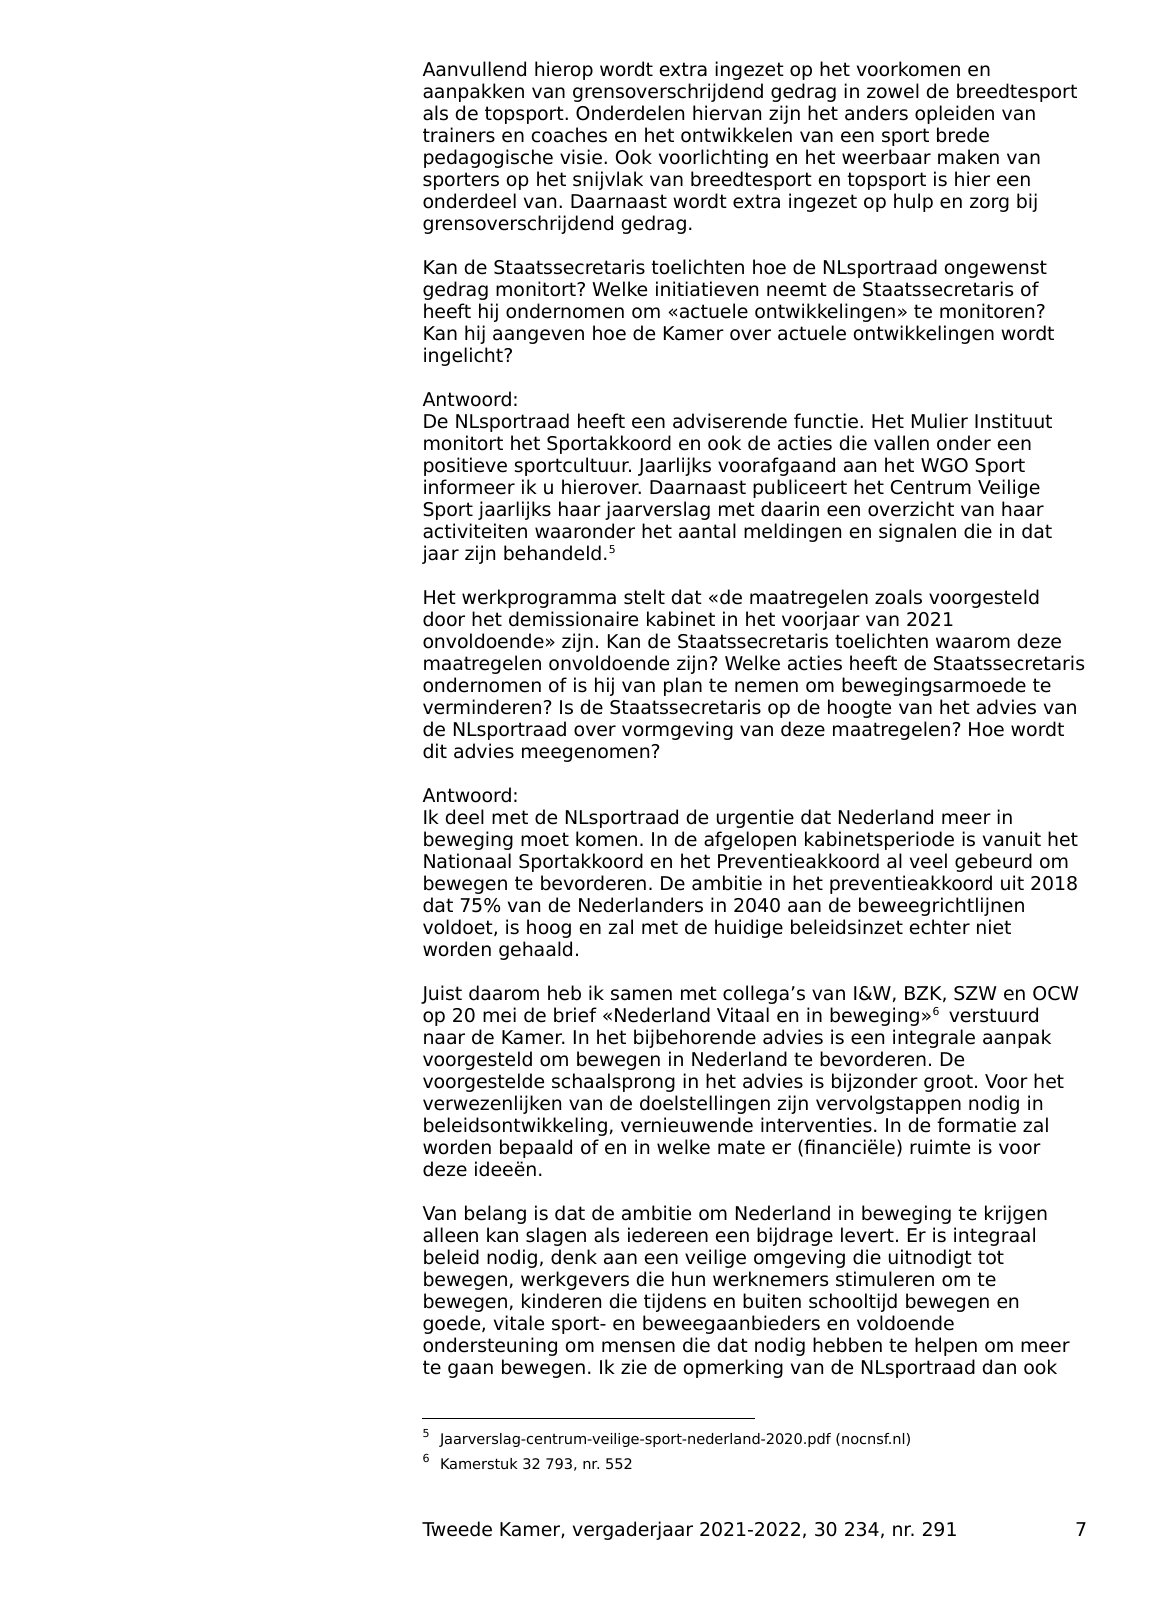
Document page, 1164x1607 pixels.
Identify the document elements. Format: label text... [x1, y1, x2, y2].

text Antwoord: [422, 389, 1087, 411]
text Jaarverslag-centrum-veilige-sport-nederland-2020.pdf (nocnsf.nl) [422, 1427, 1087, 1449]
text Het werkprogramma stelt dat «de maatregelen zoals voorgesteld door het demissionaire kabinet in het voorjaar van 2021 onvoldoende» zijn. Kan de Staatssecretaris toelichten waarom deze maatregelen onvoldoende zijn? Welke acties heeft de Staatssecretaris ondernomen of is hij van plan te nemen om bewegingsarmoede te verminderen? Is de Staatssecretaris op de hoogte van het advies van de NLsportraad over vormgeving van deze maatregelen? Hoe wordt dit advies meegenomen? [422, 587, 1087, 763]
text Ik deel met de NLsportraad de urgentie dat Nederland meer in beweging moet komen. In de afgelopen kabinetsperiode is vanuit het Nationaal Sportakkoord en het Preventieakkoord al veel gebeurd om bewegen te bevorderen. De ambitie in het preventieakkoord uit 2018 dat 75% van de Nederlanders in 2040 aan de beweegrichtlijnen voldoet, is hoog en zal met de huidige beleidsinzet echter niet worden gehaald. [422, 807, 1087, 961]
text Aanvullend hierop wordt extra ingezet op het voorkomen en aanpakken van grensoverschrijdend gedrag in zowel de breedtesport als de topsport. Onderdelen hiervan zijn het anders opleiden van trainers en coaches en het ontwikkelen van een sport brede pedagogische visie. Ook voorlichting en het weerbaar maken van sporters op het snijvlak van breedtesport en topsport is hier een onderdeel van. Daarnaast wordt extra ingezet op hulp en zorg bij grensoverschrijdend gedrag. [422, 59, 1087, 235]
text Kan de Staatssecretaris toelichten hoe de NLsportraad ongewenst gedrag monitort? Welke initiatieven neemt de Staatssecretaris of heeft hij ondernomen om «actuele ontwikkelingen» te monitoren? Kan hij aangeven hoe de Kamer over actuele ontwikkelingen wordt ingelicht? [422, 257, 1087, 367]
text Kamerstuk 32 793, nr. 552 [422, 1452, 1087, 1474]
text Juist daarom heb ik samen met collega’s van I&W, BZK, SZW en OCW op 20 mei de brief «Nederland Vitaal en in beweging» verstuurd naar de Kamer. In het bijbehorende advies is een integrale aanpak voorgesteld om bewegen in Nederland te bevorderen. De voorgestelde schaalsprong in het advies is bijzonder groot. Voor het verwezenlijken van de doelstellingen zijn vervolgstappen nodig in beleidsontwikkeling, vernieuwende interventies. In de formatie zal worden bepaald of en in welke mate er (financiële) ruimte is voor deze ideeën. [422, 983, 1087, 1181]
text De NLsportraad heeft een adviserende functie. Het Mulier Instituut monitort het Sportakkoord en ook de acties die vallen onder een positieve sportcultuur. Jaarlijks voorafgaand aan het WGO Sport informeer ik u hierover. Daarnaast publiceert het Centrum Veilige Sport jaarlijks haar jaarverslag met daarin een overzicht van haar activiteiten waaronder het aantal meldingen en signalen die in dat jaar zijn behandeld. [422, 411, 1087, 565]
text Antwoord: [422, 785, 1087, 807]
text Van belang is dat de ambitie om Nederland in beweging te krijgen alleen kan slagen als iedereen een bijdrage levert. Er is integraal beleid nodig, denk aan een veilige omgeving die uitnodigt tot bewegen, werkgevers die hun werknemers stimuleren om te bewegen, kinderen die tijdens en buiten schooltijd bewegen en goede, vitale sport- en beweegaanbieders en voldoende ondersteuning om mensen die dat nodig hebben te helpen om meer te gaan bewegen. Ik zie de opmerking van de NLsportraad dan ook [422, 1203, 1087, 1379]
